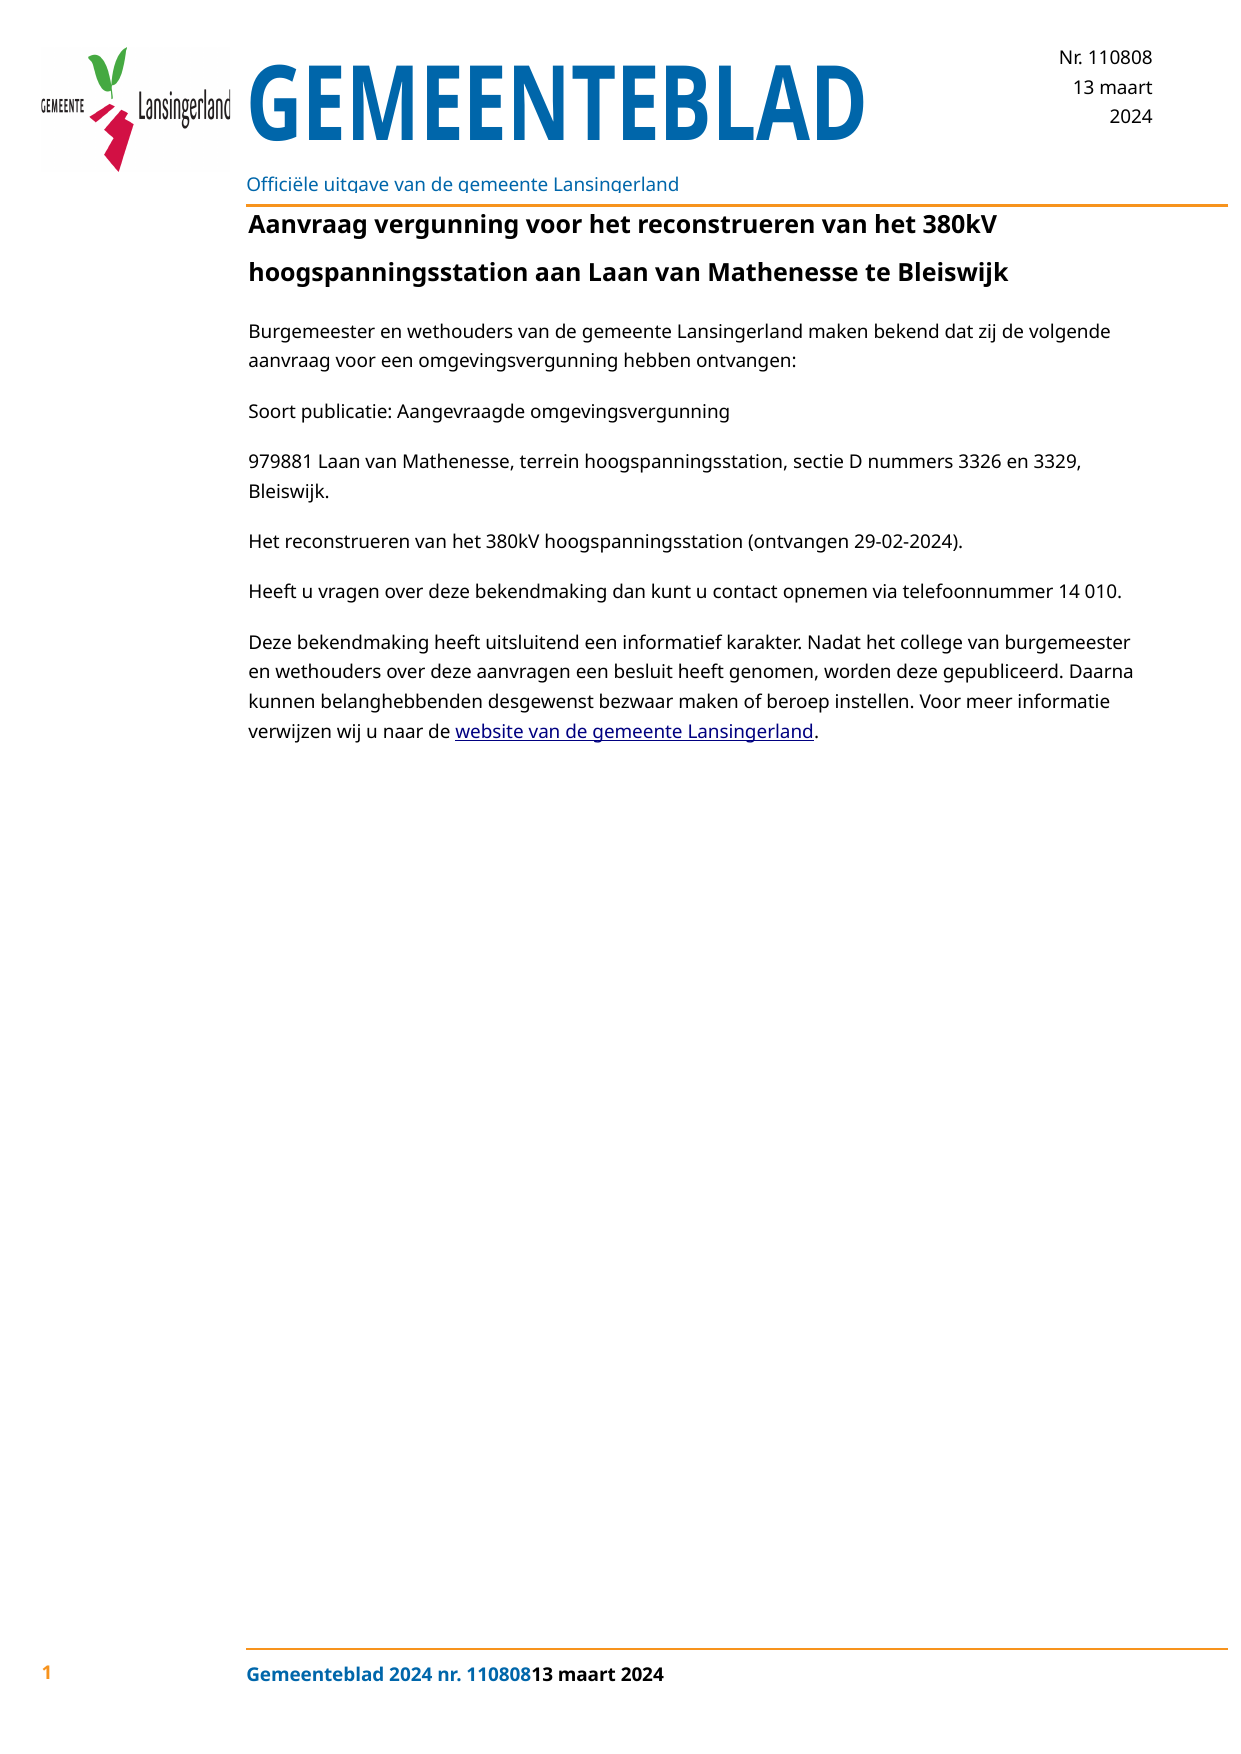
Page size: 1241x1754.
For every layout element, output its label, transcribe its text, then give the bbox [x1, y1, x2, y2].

text Burgemeester en wethouders van de gemeente Lansingerland maken bekend dat zij de volgende aanvraag voor een omgevingsvergunning hebben ontvangen: [248, 318, 1152, 373]
text Aanvraag vergunning voor het reconstrueren van het 380kV hoogspanningsstation aan Laan van Mathenesse te Bleiswijk [248, 207, 1152, 288]
picture [41, 47, 231, 172]
text 979881 Laan van Mathenesse, terrein hoogspanningsstation, sectie D nummers 3326 en 3329, Bleiswijk. [248, 448, 1152, 504]
text Deze bekendmaking heeft uitsluitend een informatief karakter. Nadat het college van burgemeester en wethouders over deze aanvragen een besluit heeft genomen, worden deze gepubliceerd. Daarna kunnen belanghebbenden desgewenst bezwaar maken of beroep instellen. Voor meer informatie verwijzen wij u naar de website van de gemeente Lansingerland. [248, 629, 1152, 744]
text Soort publicatie: Aangevraagde omgevingsvergunning [248, 398, 1152, 424]
text Heeft u vragen over deze bekendmaking dan kunt u contact opnemen via telefoonnummer 14 010. [248, 579, 1152, 604]
text Het reconstrueren van het 380kV hoogspanningsstation (ontvangen 29-02-2024). [248, 528, 1152, 554]
